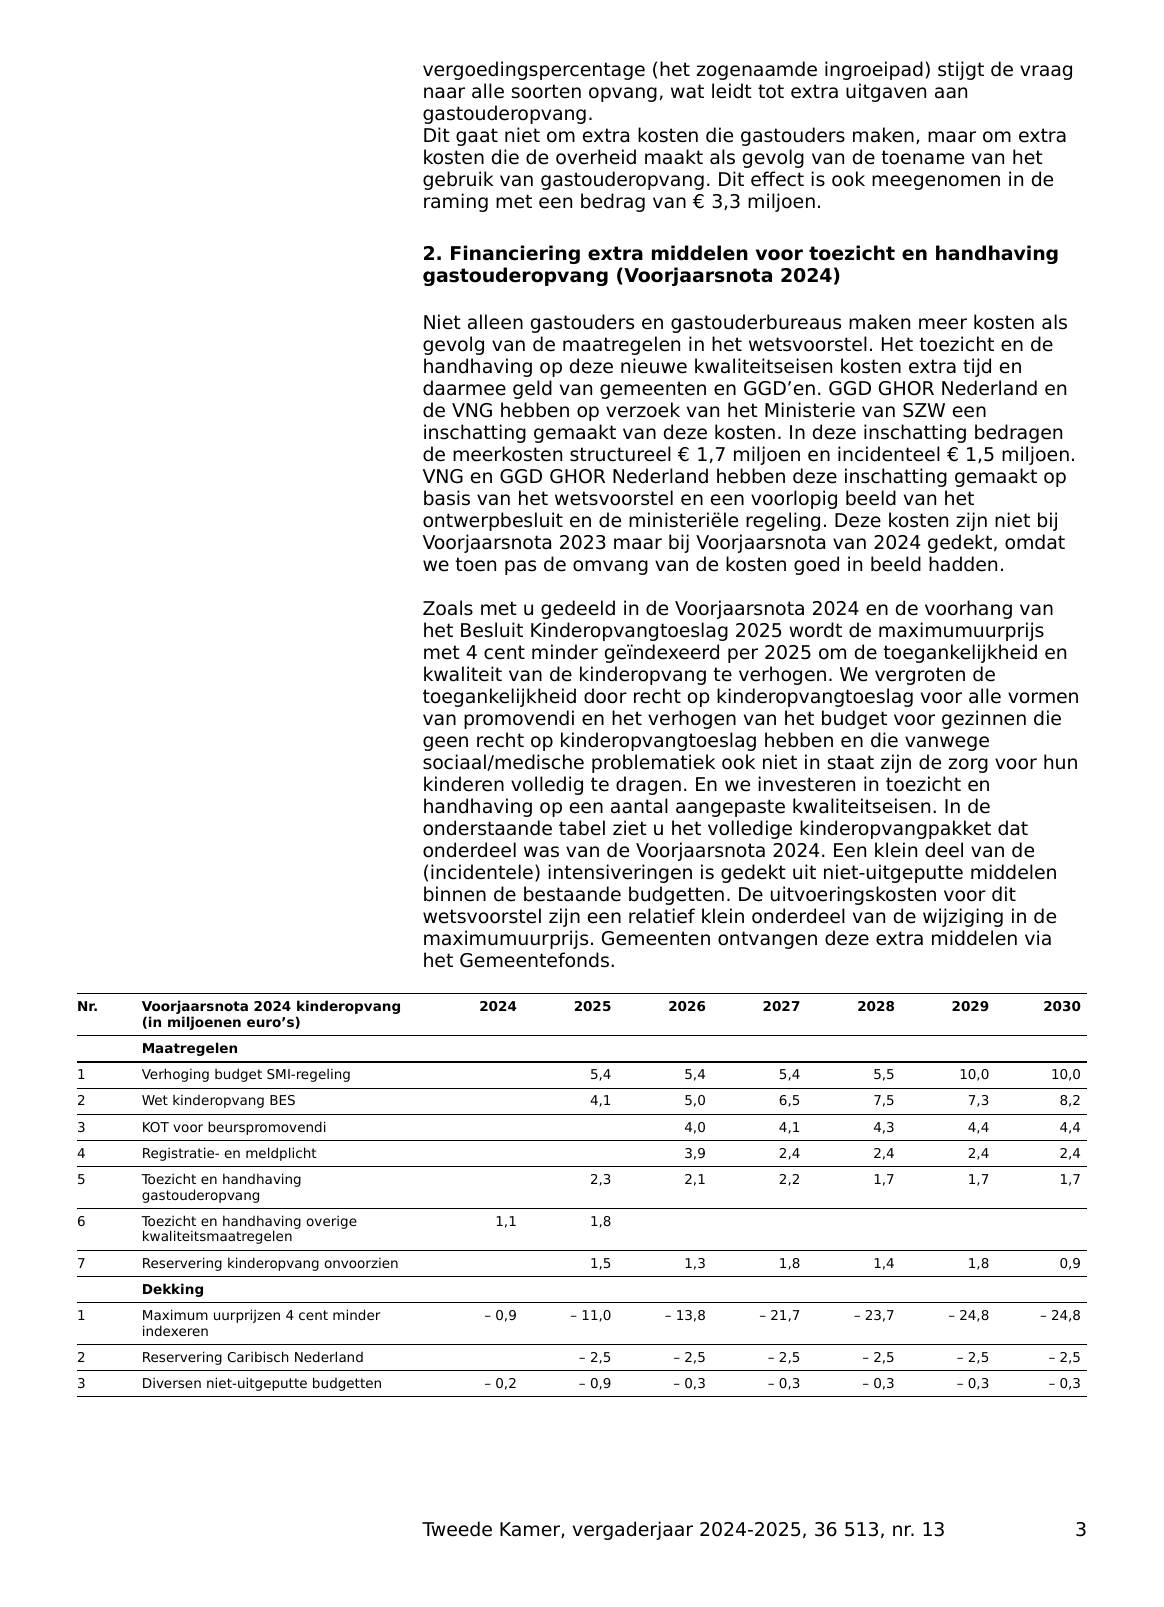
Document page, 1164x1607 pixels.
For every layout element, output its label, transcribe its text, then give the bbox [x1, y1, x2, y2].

table_cell – 23,7 [806, 1303, 901, 1344]
table_cell – 0,9 [523, 1371, 617, 1396]
table_cell 3 [77, 1371, 136, 1396]
table_cell 2,4 [901, 1141, 995, 1166]
table_cell – 2,5 [995, 1345, 1087, 1370]
subtitle 2. Financiering extra middelen voor toezicht en handhaving gastouderopvang (Voorjaarsnota 2024) [422, 243, 1087, 287]
text Zoals met u gedeeld in de Voorjaarsnota 2024 en de voorhang van het Besluit Kinderopvangtoeslag 2025 wordt de maximumuurprijs met 4 cent minder geïndexeerd per 2025 om de toegankelijkheid en kwaliteit van de kinderopvang te verhogen. We vergroten de toegankelijkheid door recht op kinderopvangtoeslag voor alle vormen van promovendi en het verhogen van het budget voor gezinnen die geen recht op kinderopvangtoeslag hebben en die vanwege sociaal/medische problematiek ook niet in staat zijn de zorg voor hun kinderen volledig te dragen. En we investeren in toezicht en handhaving op een aantal aangepaste kwaliteitseisen. In de onderstaande tabel ziet u het volledige kinderopvangpakket dat onderdeel was van de Voorjaarsnota 2024. Een klein deel van de (incidentele) intensiveringen is gedekt uit niet-uitgeputte middelen binnen de bestaande budgetten. De uitvoeringskosten voor dit wetsvoorstel zijn een relatief klein onderdeel van de wijziging in de maximumuurprijs. Gemeenten ontvangen deze extra middelen via het Gemeentefonds. [422, 598, 1087, 971]
table_cell Dekking [136, 1277, 428, 1302]
table_cell [712, 1209, 806, 1250]
table_cell 7 [77, 1251, 136, 1276]
table_cell – 2,5 [617, 1345, 712, 1370]
table_cell 4,3 [806, 1115, 901, 1140]
table_cell – 0,3 [712, 1371, 806, 1396]
table_header Nr. [77, 994, 136, 1035]
table_cell Registratie- en meldplicht [136, 1141, 428, 1166]
table_cell [901, 1277, 995, 1302]
table_cell 1,8 [712, 1251, 806, 1276]
table_cell Toezicht en handhaving gastouderopvang [136, 1167, 428, 1208]
table_cell [428, 1089, 523, 1114]
table_cell – 0,9 [428, 1303, 523, 1344]
table_cell [712, 1036, 806, 1061]
table_cell 8,2 [995, 1089, 1087, 1114]
table_cell 10,0 [901, 1063, 995, 1087]
table_cell [428, 1141, 523, 1166]
table_cell Maximum uurprijzen 4 cent minder indexeren [136, 1303, 428, 1344]
table_cell 5,4 [523, 1063, 617, 1087]
table_cell – 13,8 [617, 1303, 712, 1344]
table_cell 1,8 [901, 1251, 995, 1276]
table_header 2029 [901, 994, 995, 1035]
table_cell [617, 1209, 712, 1250]
table_cell 2,4 [712, 1141, 806, 1166]
table_cell – 0,3 [806, 1371, 901, 1396]
table_cell [428, 1277, 523, 1302]
table_cell 4,0 [617, 1115, 712, 1140]
table_cell – 0,2 [428, 1371, 523, 1396]
table_cell 1 [77, 1063, 136, 1087]
table_cell 1 [77, 1303, 136, 1344]
table_cell [617, 1036, 712, 1061]
table_cell [806, 1036, 901, 1061]
table_cell [995, 1209, 1087, 1250]
table_cell 4 [77, 1141, 136, 1166]
table_cell [712, 1277, 806, 1302]
table_cell 5 [77, 1167, 136, 1208]
table_cell Reservering kinderopvang onvoorzien [136, 1251, 428, 1276]
table_cell KOT voor beurspromovendi [136, 1115, 428, 1140]
table_header 2025 [523, 994, 617, 1035]
table_cell 5,4 [712, 1063, 806, 1087]
table_cell Diversen niet-uitgeputte budgetten [136, 1371, 428, 1396]
table_cell 2,3 [523, 1167, 617, 1208]
table_cell [77, 1277, 136, 1302]
table_header 2027 [712, 994, 806, 1035]
table_cell 1,3 [617, 1251, 712, 1276]
table_cell 1,1 [428, 1209, 523, 1250]
table_cell Reservering Caribisch Nederland [136, 1345, 428, 1370]
table_header 2028 [806, 994, 901, 1035]
table_cell Wet kinderopvang BES [136, 1089, 428, 1114]
table_cell 6 [77, 1209, 136, 1250]
table_cell [428, 1036, 523, 1061]
table_cell 7,5 [806, 1089, 901, 1114]
table_cell 4,4 [995, 1115, 1087, 1140]
table_cell 10,0 [995, 1063, 1087, 1087]
table_cell 5,5 [806, 1063, 901, 1087]
table_cell 6,5 [712, 1089, 806, 1114]
table_cell [428, 1251, 523, 1276]
table_cell – 24,8 [901, 1303, 995, 1344]
table_cell 1,8 [523, 1209, 617, 1250]
table_cell 5,0 [617, 1089, 712, 1114]
table_cell [995, 1036, 1087, 1061]
text Niet alleen gastouders en gastouderbureaus maken meer kosten als gevolg van de maatregelen in het wetsvoorstel. Het toezicht en de handhaving op deze nieuwe kwaliteitseisen kosten extra tijd en daarmee geld van gemeenten en GGD’en. GGD GHOR Nederland en de VNG hebben op verzoek van het Ministerie van SZW een inschatting gemaakt van deze kosten. In deze inschatting bedragen de meerkosten structureel € 1,7 miljoen en incidenteel € 1,5 miljoen. VNG en GGD GHOR Nederland hebben deze inschatting gemaakt op basis van het wetsvoorstel en een voorlopig beeld van het ontwerpbesluit en de ministeriële regeling. Deze kosten zijn niet bij Voorjaarsnota 2023 maar bij Voorjaarsnota van 2024 gedekt, omdat we toen pas de omvang van de kosten goed in beeld hadden. [422, 312, 1087, 576]
text Dit gaat niet om extra kosten die gastouders maken, maar om extra kosten die de overheid maakt als gevolg van de toename van het gebruik van gastouderopvang. Dit effect is ook meegenomen in de raming met een bedrag van € 3,3 miljoen. [422, 125, 1087, 213]
table_cell 3,9 [617, 1141, 712, 1166]
table_cell [428, 1115, 523, 1140]
table_cell – 2,5 [712, 1345, 806, 1370]
table_cell 7,3 [901, 1089, 995, 1114]
table_header 2030 [995, 994, 1087, 1035]
table_cell [617, 1277, 712, 1302]
table_cell [428, 1167, 523, 1208]
table_cell [901, 1209, 995, 1250]
table_header 2026 [617, 994, 712, 1035]
table_cell – 0,3 [995, 1371, 1087, 1396]
table_cell 1,4 [806, 1251, 901, 1276]
table_cell 3 [77, 1115, 136, 1140]
table_cell 1,7 [806, 1167, 901, 1208]
table_cell [995, 1277, 1087, 1302]
table_cell [806, 1277, 901, 1302]
table_cell 2,4 [995, 1141, 1087, 1166]
table_cell 2,4 [806, 1141, 901, 1166]
table_cell [77, 1036, 136, 1061]
table_cell Maatregelen [136, 1036, 428, 1061]
table_cell – 2,5 [806, 1345, 901, 1370]
table_cell [523, 1277, 617, 1302]
table_cell 4,4 [901, 1115, 995, 1140]
table_cell 2 [77, 1345, 136, 1370]
table_cell 1,7 [995, 1167, 1087, 1208]
table_cell [523, 1036, 617, 1061]
table_cell [806, 1209, 901, 1250]
table_cell 2,1 [617, 1167, 712, 1208]
table_cell 1,5 [523, 1251, 617, 1276]
table_cell – 24,8 [995, 1303, 1087, 1344]
table_header 2024 [428, 994, 523, 1035]
table_cell – 0,3 [617, 1371, 712, 1396]
table_cell Verhoging budget SMI-regeling [136, 1063, 428, 1087]
table_cell 4,1 [523, 1089, 617, 1114]
table_cell – 2,5 [901, 1345, 995, 1370]
table_cell – 0,3 [901, 1371, 995, 1396]
table_cell 5,4 [617, 1063, 712, 1087]
table_cell Toezicht en handhaving overige kwaliteitsmaatregelen [136, 1209, 428, 1250]
table_cell 0,9 [995, 1251, 1087, 1276]
table_cell – 21,7 [712, 1303, 806, 1344]
table_cell 1,7 [901, 1167, 995, 1208]
table_header Voorjaarsnota 2024 kinderopvang (in miljoenen euro’s) [136, 994, 428, 1035]
table_cell [523, 1115, 617, 1140]
table_cell 2 [77, 1089, 136, 1114]
table_cell 2,2 [712, 1167, 806, 1208]
table_cell – 11,0 [523, 1303, 617, 1344]
table_cell [428, 1063, 523, 1087]
table_cell – 2,5 [523, 1345, 617, 1370]
table_cell [428, 1345, 523, 1370]
table_cell [523, 1141, 617, 1166]
table_cell 4,1 [712, 1115, 806, 1140]
table_cell [901, 1036, 995, 1061]
text vergoedingspercentage (het zogenaamde ingroeipad) stijgt de vraag naar alle soorten opvang, wat leidt tot extra uitgaven aan gastouderopvang. [422, 59, 1087, 125]
